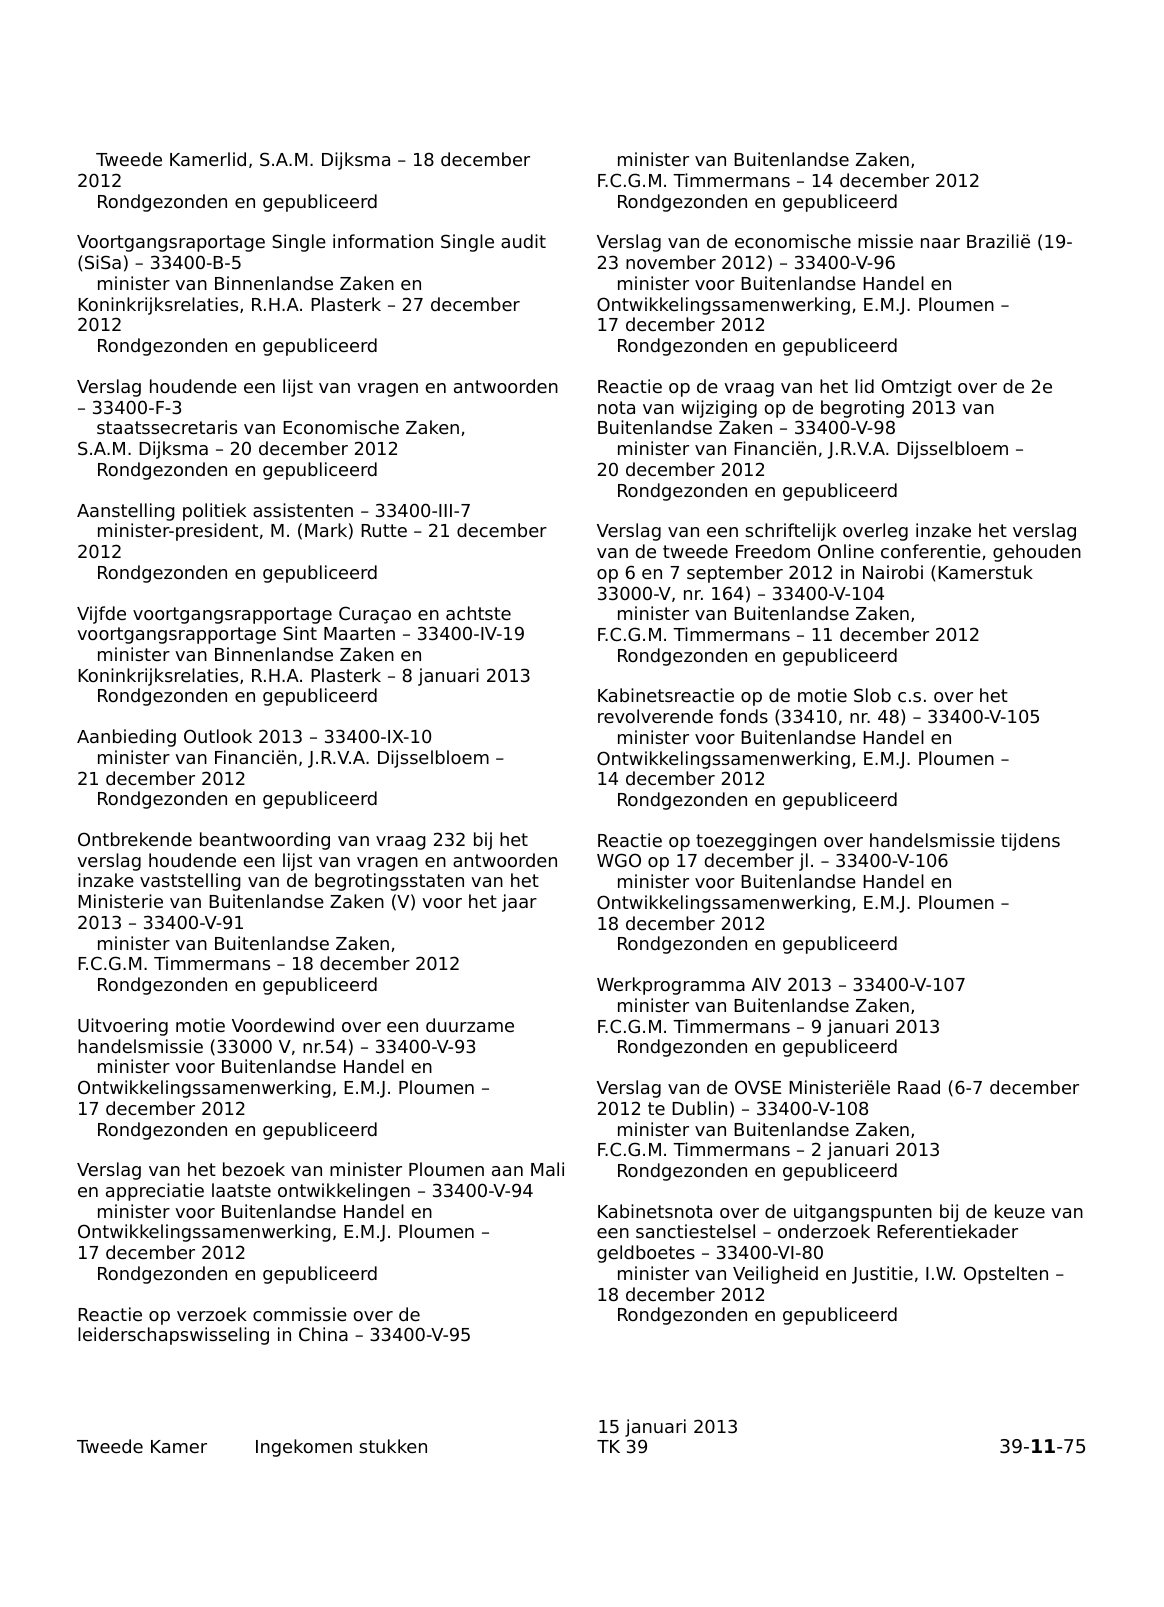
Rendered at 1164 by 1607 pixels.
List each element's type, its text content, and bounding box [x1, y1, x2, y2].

text minister van Buitenlandse Zaken, F.C.G.M. Timmermans – 11 december 2012 [596, 604, 1087, 646]
text Verslag van de economische missie naar Brazilië (19-23 november 2012) – 33400-V-96 [596, 232, 1087, 274]
text minister van Financiën, J.R.V.A. Dijsselbloem – 21 december 2012 [77, 748, 567, 789]
text Uitvoering motie Voordewind over een duurzame handelsmissie (33000 V, nr.54) – 33400-V-93 [77, 1016, 567, 1057]
text Rondgezonden en gepubliceerd [77, 1264, 567, 1284]
text Kabinetsnota over de uitgangspunten bij de keuze van een sanctiestelsel – onderzoek Referentiekader geldboetes – 33400-VI-80 [596, 1202, 1087, 1264]
text Tweede Kamerlid, S.A.M. Dijksma – 18 december 2012 [77, 150, 567, 192]
text Vijfde voortgangsrapportage Curaçao en achtste voortgangsrapportage Sint Maarten – 33400-IV-19 [77, 603, 567, 645]
text Rondgezonden en gepubliceerd [596, 192, 1087, 212]
text Rondgezonden en gepubliceerd [596, 934, 1087, 955]
text Aanbieding Outlook 2013 – 33400-IX-10 [77, 727, 567, 748]
text minister van Buitenlandse Zaken, F.C.G.M. Timmermans – 14 december 2012 [596, 150, 1087, 192]
text minister voor Buitenlandse Handel en Ontwikkelingssamenwerking, E.M.J. Ploumen – 17 december 2012 [77, 1057, 567, 1119]
text Verslag van de OVSE Ministeriële Raad (6-7 december 2012 te Dublin) – 33400-V-108 [596, 1078, 1087, 1119]
text Reactie op toezeggingen over handelsmissie tijdens WGO op 17 december jl. – 33400-V-106 [596, 831, 1087, 872]
text Rondgezonden en gepubliceerd [77, 563, 567, 583]
text Kabinetsreactie op de motie Slob c.s. over het revolverende fonds (33410, nr. 48) – 33400-V-105 [596, 686, 1087, 728]
text Rondgezonden en gepubliceerd [596, 336, 1087, 357]
text minister voor Buitenlandse Handel en Ontwikkelingssamenwerking, E.M.J. Ploumen – 18 december 2012 [596, 872, 1087, 934]
text Verslag van het bezoek van minister Ploumen aan Mali en appreciatie laatste ontwikkelingen – 33400-V-94 [77, 1160, 567, 1202]
text Rondgezonden en gepubliceerd [596, 790, 1087, 811]
text Rondgezonden en gepubliceerd [77, 336, 567, 357]
text minister van Binnenlandse Zaken en Koninkrijksrelaties, R.H.A. Plasterk – 27 december 2012 [77, 274, 567, 336]
text Rondgezonden en gepubliceerd [77, 975, 567, 996]
text Ontbrekende beantwoording van vraag 232 bij het verslag houdende een lijst van vragen en antwoorden inzake vaststelling van de begrotingsstaten van het Ministerie van Buitenlandse Zaken (V) voor het jaar 2013 – 33400-V-91 [77, 830, 567, 933]
text minister van Buitenlandse Zaken, F.C.G.M. Timmermans – 2 januari 2013 [596, 1119, 1087, 1161]
text Werkprogramma AIV 2013 – 33400-V-107 [596, 975, 1087, 996]
text minister van Veiligheid en Justitie, I.W. Opstelten – 18 december 2012 [596, 1264, 1087, 1305]
text Rondgezonden en gepubliceerd [596, 1305, 1087, 1326]
text minister voor Buitenlandse Handel en Ontwikkelingssamenwerking, E.M.J. Ploumen – 17 december 2012 [596, 274, 1087, 336]
text Rondgezonden en gepubliceerd [596, 1161, 1087, 1182]
text Verslag van een schriftelijk overleg inzake het verslag van de tweede Freedom Online conferentie, gehouden op 6 en 7 september 2012 in Nairobi (Kamerstuk 33000-V, nr. 164) – 33400-V-104 [596, 521, 1087, 604]
text Rondgezonden en gepubliceerd [77, 686, 567, 707]
text minister voor Buitenlandse Handel en Ontwikkelingssamenwerking, E.M.J. Ploumen – 17 december 2012 [77, 1202, 567, 1264]
text minister voor Buitenlandse Handel en Ontwikkelingssamenwerking, E.M.J. Ploumen – 14 december 2012 [596, 728, 1087, 790]
text Rondgezonden en gepubliceerd [596, 646, 1087, 666]
text Rondgezonden en gepubliceerd [77, 192, 567, 212]
text minister van Buitenlandse Zaken, F.C.G.M. Timmermans – 18 december 2012 [77, 933, 567, 975]
text minister van Binnenlandse Zaken en Koninkrijksrelaties, R.H.A. Plasterk – 8 januari 2013 [77, 645, 567, 686]
text Reactie op verzoek commissie over de leiderschapswisseling in China – 33400-V-95 [77, 1304, 567, 1346]
text minister van Financiën, J.R.V.A. Dijsselbloem – 20 december 2012 [596, 439, 1087, 480]
text minister van Buitenlandse Zaken, F.C.G.M. Timmermans – 9 januari 2013 [596, 996, 1087, 1037]
text Rondgezonden en gepubliceerd [77, 460, 567, 480]
text Rondgezonden en gepubliceerd [596, 1037, 1087, 1058]
text Aanstelling politiek assistenten – 33400-III-7 [77, 500, 567, 521]
text Rondgezonden en gepubliceerd [77, 1119, 567, 1140]
text Verslag houdende een lijst van vragen en antwoorden – 33400-F-3 [77, 377, 567, 418]
text minister-president, M. (Mark) Rutte – 21 december 2012 [77, 521, 567, 563]
text Reactie op de vraag van het lid Omtzigt over de 2e nota van wijziging op de begroting 2013 van Buitenlandse Zaken – 33400-V-98 [596, 377, 1087, 439]
text staatssecretaris van Economische Zaken, S.A.M. Dijksma – 20 december 2012 [77, 418, 567, 460]
text Rondgezonden en gepubliceerd [77, 789, 567, 810]
text Voortgangsraportage Single information Single audit (SiSa) – 33400-B-5 [77, 232, 567, 274]
text Rondgezonden en gepubliceerd [596, 480, 1087, 501]
